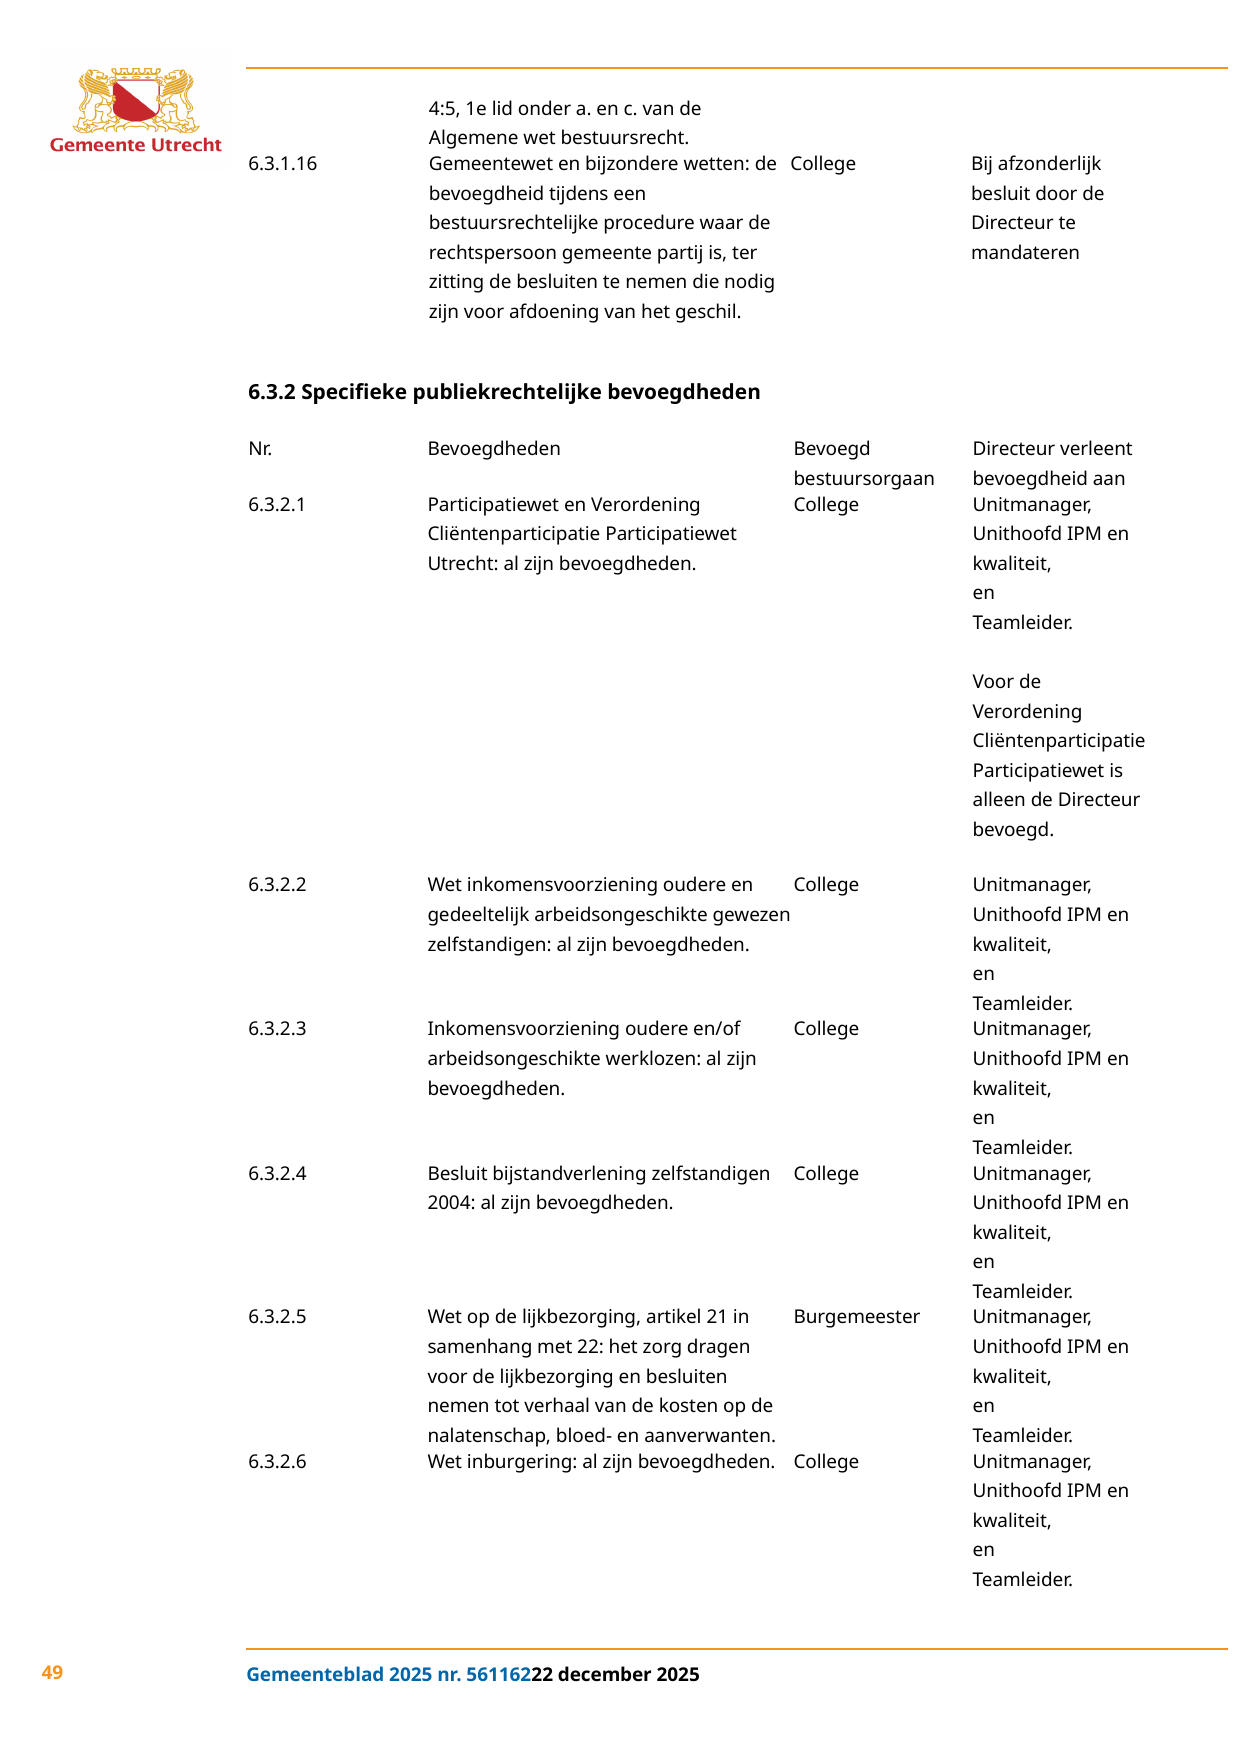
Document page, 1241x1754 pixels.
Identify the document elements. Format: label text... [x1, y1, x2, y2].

table_header Nr. [248, 436, 427, 491]
table_cell Gemeentewet en bijzondere wetten: de bevoegdheid tijdens een bestuursrechtelijke procedure waar de rechtspersoon gemeente partij is, ter zitting de besluiten te nemen die nodig zijn voor afdoening van het geschil. [429, 150, 790, 324]
table_cell 6.3.2.2 [248, 872, 427, 1016]
table_cell Unitmanager, Unithoofd IPM en kwaliteit, en Teamleider. [973, 872, 1152, 1016]
table_cell College [790, 150, 971, 324]
table_cell Wet inkomensvoorziening oudere en gedeeltelijk arbeidsongeschikte gewezen zelfstandigen: al zijn bevoegdheden. [427, 872, 793, 1016]
table_cell Unitmanager, Unithoofd IPM en kwaliteit, en Teamleider. [973, 1160, 1152, 1304]
table_cell 6.3.1.16 [248, 150, 429, 324]
table_cell Wet op de lijkbezorging, artikel 21 in samenhang met 22: het zorg dragen voor de lijkbezorging en besluiten nemen tot verhaal van de kosten op de nalatenschap, bloed- en aanverwanten. [427, 1304, 793, 1448]
table_cell College [793, 1160, 972, 1304]
table_cell Bij afzonderlijk besluit door de Directeur te mandateren [971, 150, 1152, 324]
table_cell Inkomensvoorziening oudere en/of arbeidsongeschikte werklozen: al zijn bevoegdheden. [427, 1016, 793, 1160]
table_header Bevoegd bestuursorgaan [793, 436, 972, 491]
text 6.3.2 Specifieke publiekrechtelijke bevoegdheden [248, 377, 1152, 406]
table_cell [971, 95, 1152, 150]
table_cell 6.3.2.6 [248, 1448, 427, 1592]
table_cell College [793, 1448, 972, 1592]
table_cell College [793, 491, 972, 872]
table_cell [248, 95, 429, 150]
table_header Bevoegdheden [427, 436, 793, 491]
table_cell Burgemeester [793, 1304, 972, 1448]
table_cell 6.3.2.1 [248, 491, 427, 872]
table_cell 6.3.2.4 [248, 1160, 427, 1304]
table_cell Wet inburgering: al zijn bevoegdheden. [427, 1448, 793, 1592]
table_cell Unitmanager, Unithoofd IPM en kwaliteit, en Teamleider. [973, 1304, 1152, 1448]
table_cell Unitmanager, Unithoofd IPM en kwaliteit, en Teamleider. [973, 1448, 1152, 1592]
table_cell 4:5, 1e lid onder a. en c. van de Algemene wet bestuursrecht. [429, 95, 790, 150]
table_cell Unitmanager, Unithoofd IPM en kwaliteit, en Teamleider. [973, 1016, 1152, 1160]
table_cell [790, 95, 971, 150]
table_cell 6.3.2.5 [248, 1304, 427, 1448]
table_cell 6.3.2.3 [248, 1016, 427, 1160]
picture [41, 47, 231, 172]
table_header Directeur verleent bevoegdheid aan [973, 436, 1152, 491]
table_cell Unitmanager, Unithoofd IPM en kwaliteit, en Teamleider. Voor de Verordening Cliëntenparticipatie Participatiewet is alleen de Directeur bevoegd. [973, 491, 1152, 872]
table_cell College [793, 872, 972, 1016]
table_cell Participatiewet en Verordening Cliëntenparticipatie Participatiewet Utrecht: al zijn bevoegdheden. [427, 491, 793, 872]
table_cell Besluit bijstandverlening zelfstandigen 2004: al zijn bevoegdheden. [427, 1160, 793, 1304]
table_cell College [793, 1016, 972, 1160]
